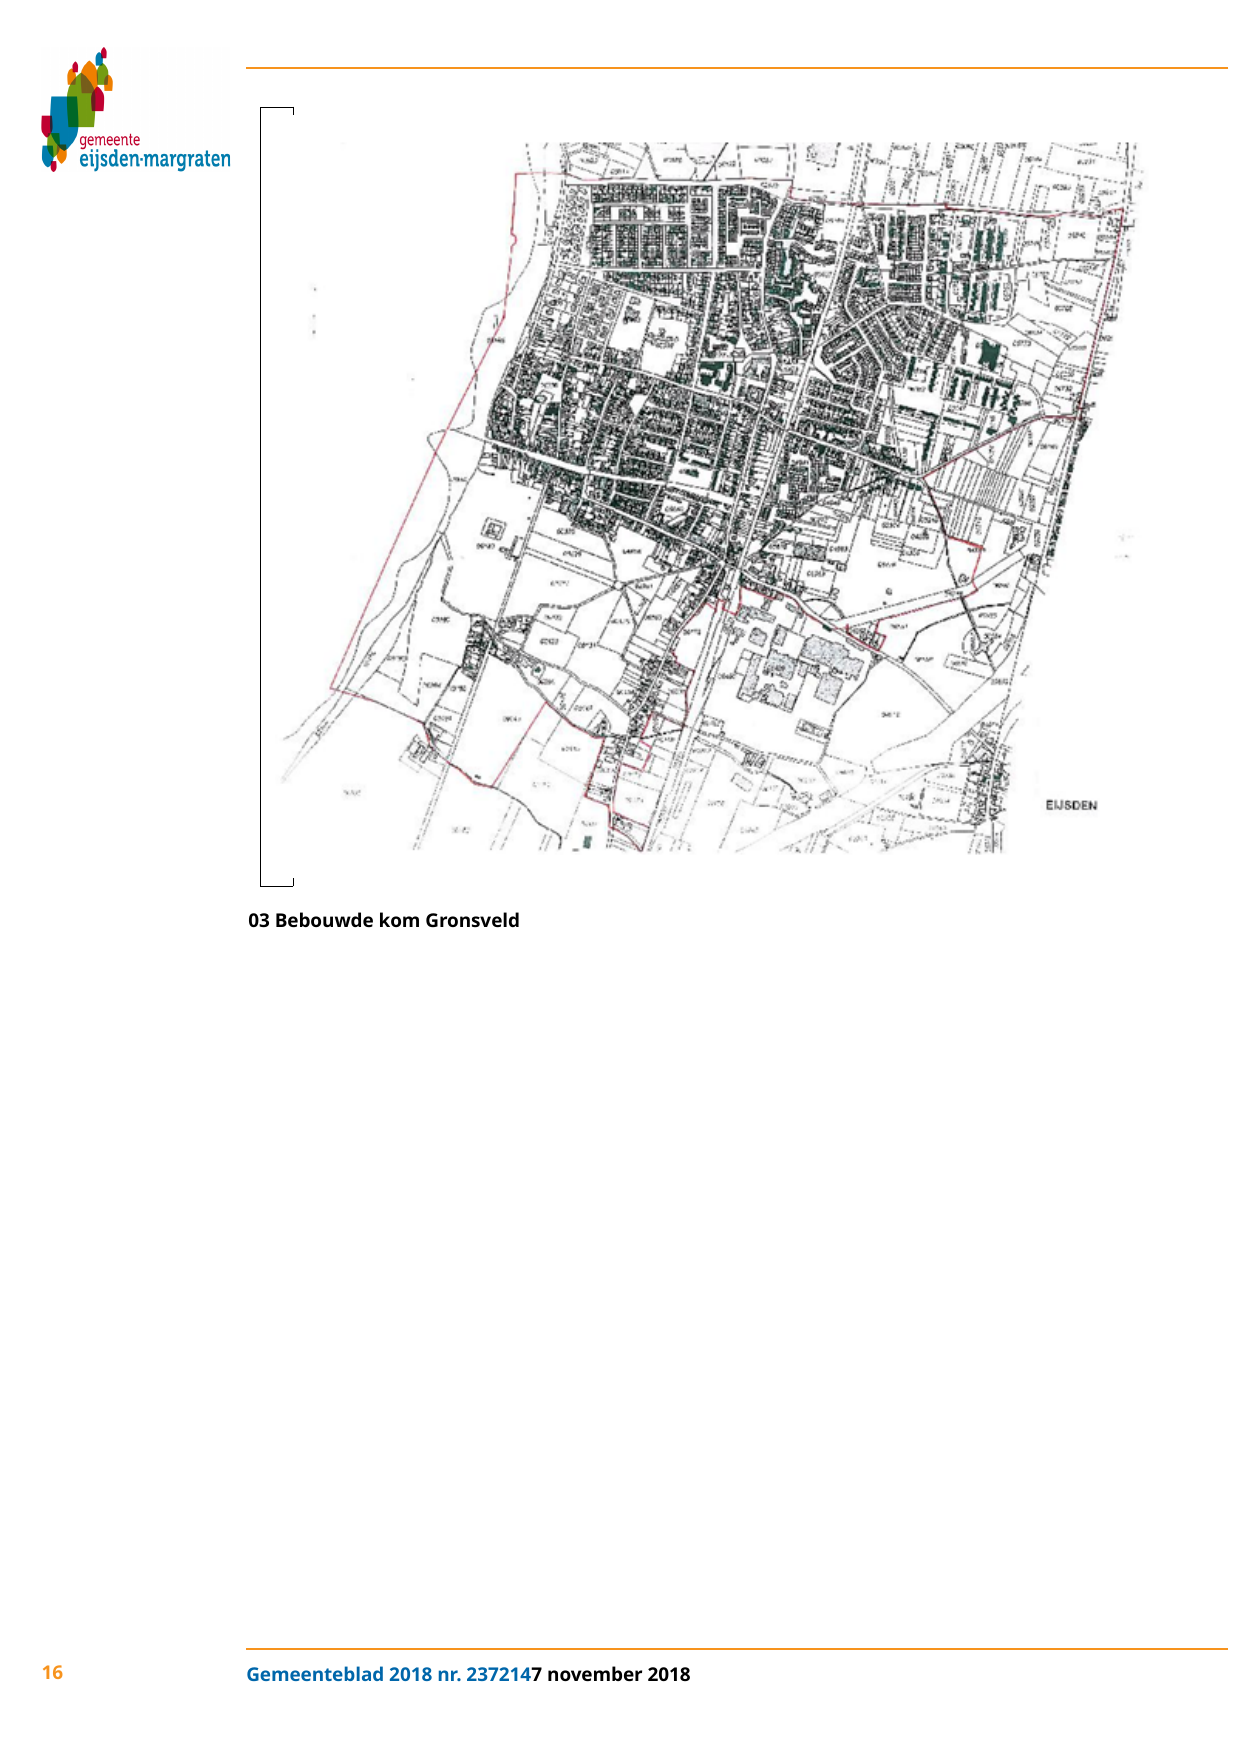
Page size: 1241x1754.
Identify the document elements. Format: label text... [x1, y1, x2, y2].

picture [268, 115, 1155, 878]
picture [41, 47, 231, 172]
text 03 Bebouwde kom Gronsveld [248, 908, 1152, 933]
